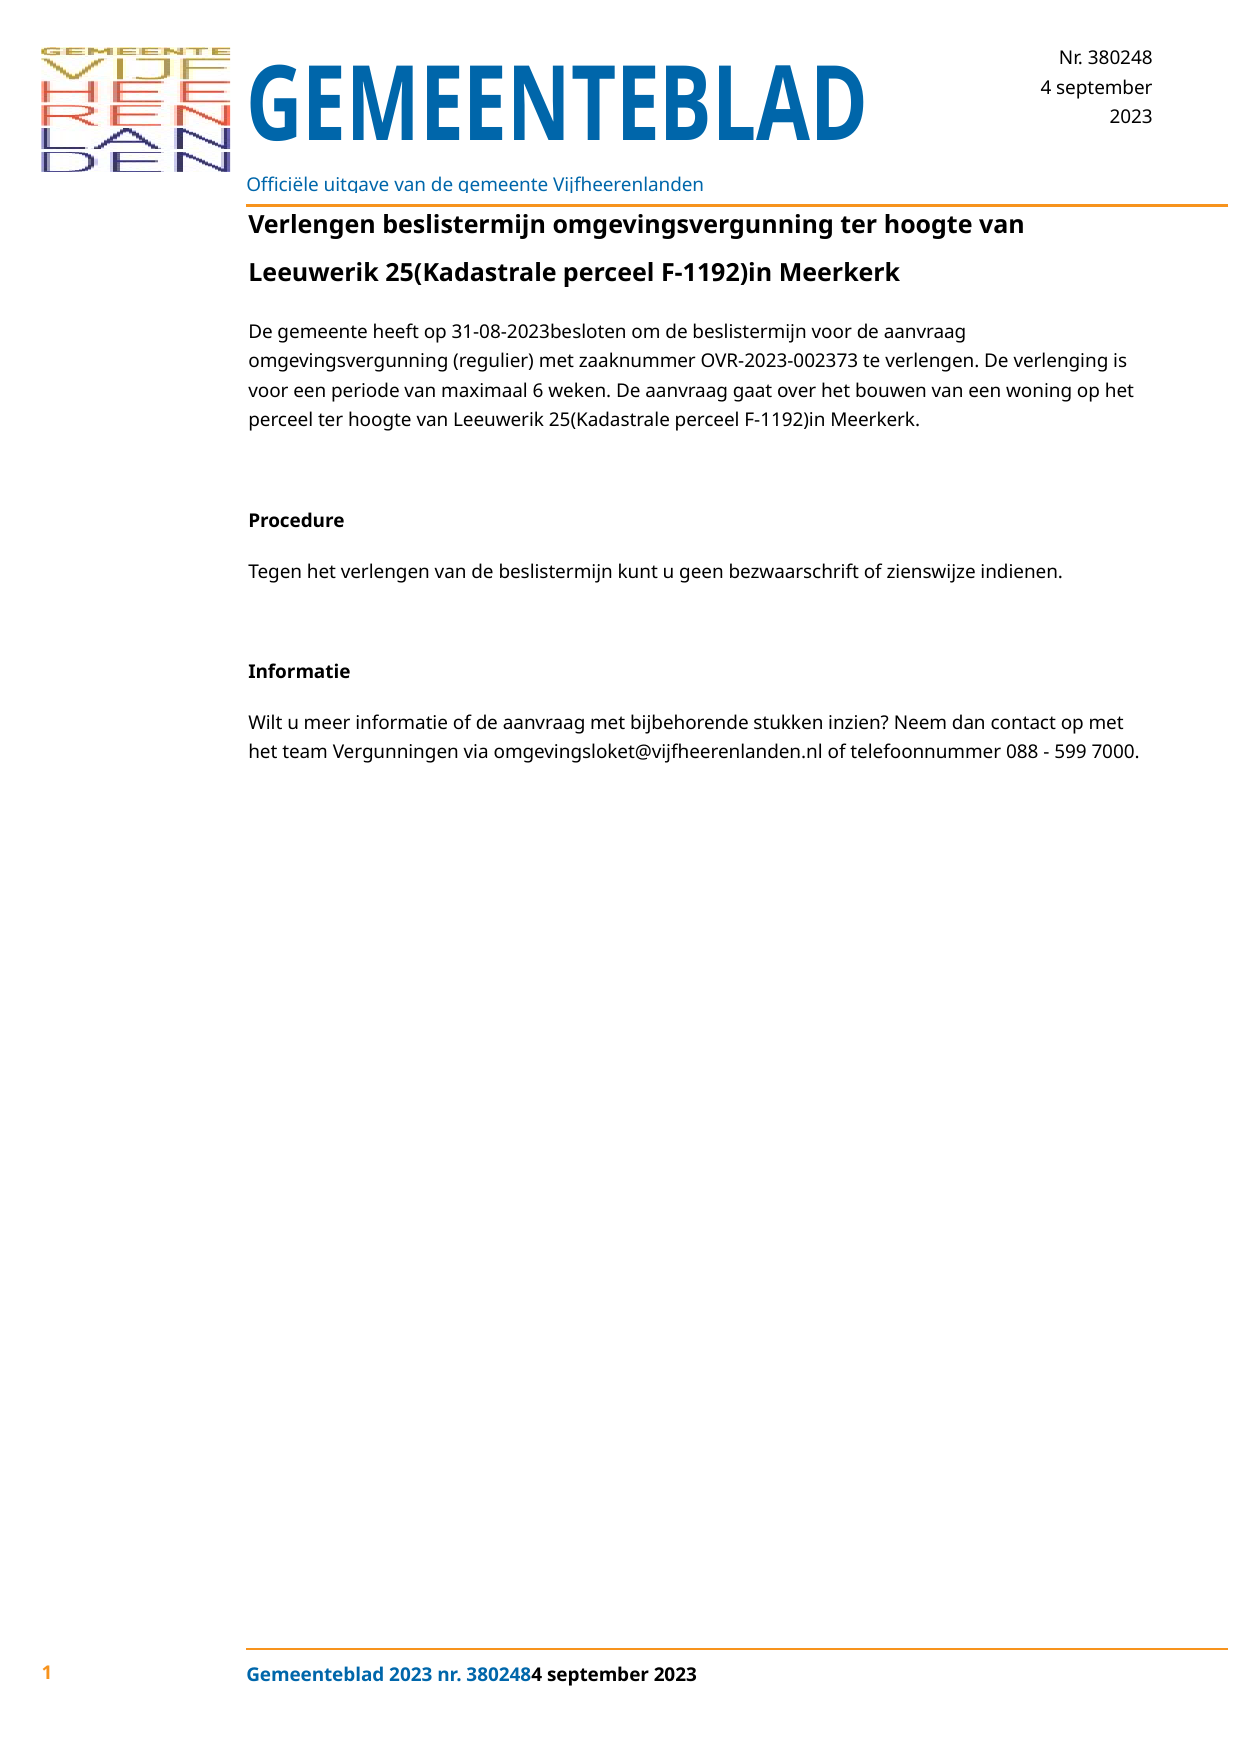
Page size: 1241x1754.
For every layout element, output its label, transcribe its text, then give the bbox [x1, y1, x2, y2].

text Procedure [248, 507, 1152, 533]
text Wilt u meer informatie of de aanvraag met bijbehorende stukken inzien? Neem dan contact op met het team Vergunningen via omgevingsloket@vijfheerenlanden.nl of telefoonnummer 088 - 599 7000. [248, 709, 1152, 764]
text De gemeente heeft op 31-08-2023besloten om de beslistermijn voor de aanvraag omgevingsvergunning (regulier) met zaaknummer OVR-2023-002373 te verlengen. De verlenging is voor een periode van maximaal 6 weken. De aanvraag gaat over het bouwen van een woning op het perceel ter hoogte van Leeuwerik 25(Kadastrale perceel F-1192)in Meerkerk. [248, 318, 1152, 432]
picture [41, 47, 231, 172]
text Tegen het verlengen van de beslistermijn kunt u geen bezwaarschrift of zienswijze indienen. [248, 558, 1152, 584]
text Verlengen beslistermijn omgevingsvergunning ter hoogte van Leeuwerik 25(Kadastrale perceel F-1192)in Meerkerk [248, 207, 1152, 288]
text Informatie [248, 659, 1152, 684]
